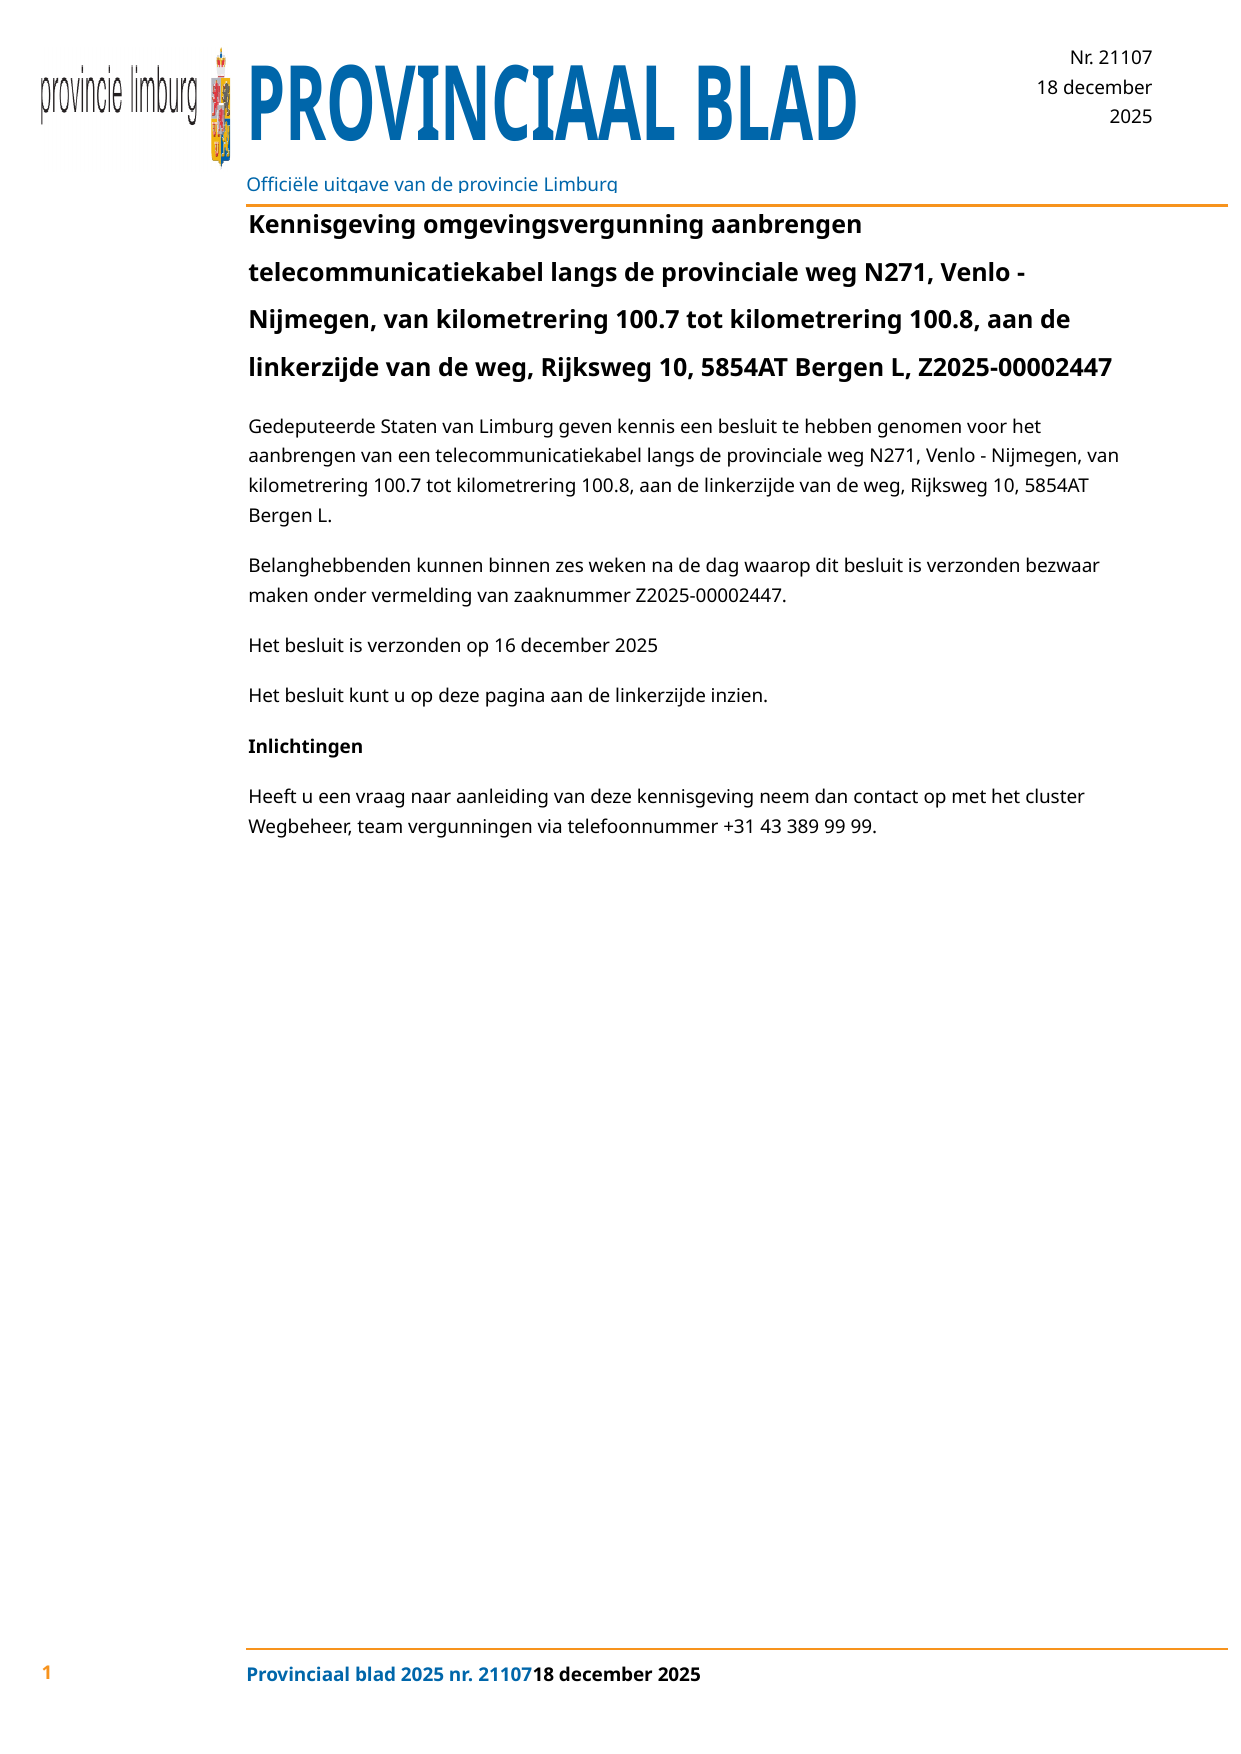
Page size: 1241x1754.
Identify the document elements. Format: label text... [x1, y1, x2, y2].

text Het besluit is verzonden op 16 december 2025 [248, 632, 1152, 658]
text Belanghebbenden kunnen binnen zes weken na de dag waarop dit besluit is verzonden bezwaar maken onder vermelding van zaaknummer Z2025-00002447. [248, 552, 1152, 608]
text Gedeputeerde Staten van Limburg geven kennis een besluit te hebben genomen voor het aanbrengen van een telecommunicatiekabel langs de provinciale weg N271, Venlo - Nijmegen, van kilometrering 100.7 tot kilometrering 100.8, aan de linkerzijde van de weg, Rijksweg 10, 5854AT Bergen L. [248, 413, 1152, 528]
text Het besluit kunt u op deze pagina aan de linkerzijde inzien. [248, 683, 1152, 708]
text Inlichtingen [248, 733, 1152, 759]
picture [41, 47, 231, 172]
text Heeft u een vraag naar aanleiding van deze kennisgeving neem dan contact op met het cluster Wegbeheer, team vergunningen via telefoonnummer +31 43 389 99 99. [248, 783, 1152, 839]
text Kennisgeving omgevingsvergunning aanbrengen telecommunicatiekabel langs de provinciale weg N271, Venlo - Nijmegen, van kilometrering 100.7 tot kilometrering 100.8, aan de linkerzijde van de weg, Rijksweg 10, 5854AT Bergen L, Z2025-00002447 [248, 207, 1152, 384]
